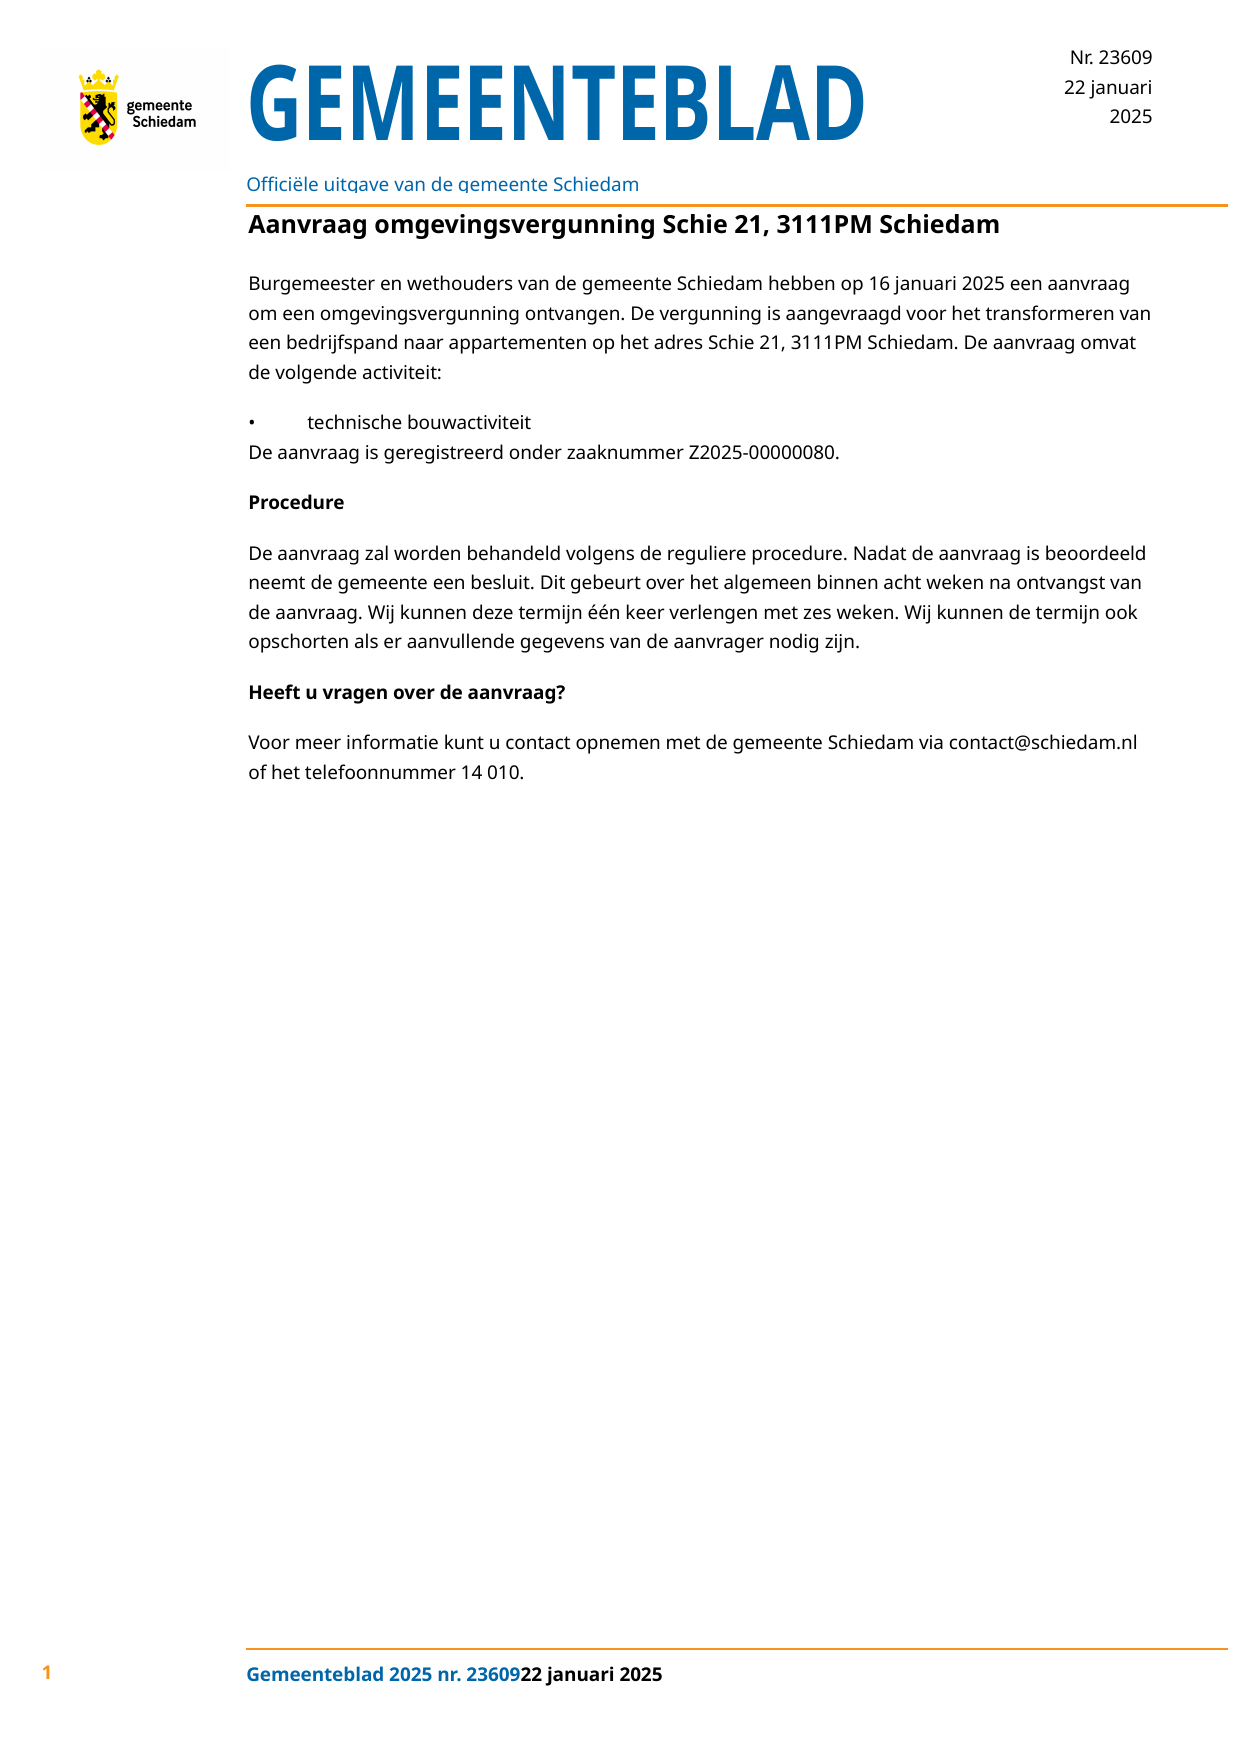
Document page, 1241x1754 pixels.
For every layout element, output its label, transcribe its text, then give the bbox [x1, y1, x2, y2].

text Heeft u vragen over de aanvraag? [248, 679, 1152, 705]
text Procedure [248, 489, 1152, 515]
text De aanvraag is geregistreerd onder zaaknummer Z2025-00000080. [248, 439, 1152, 465]
text Aanvraag omgevingsvergunning Schie 21, 3111PM Schiedam [248, 207, 1152, 241]
list technische bouwactiviteit [248, 409, 1152, 435]
text Voor meer informatie kunt u contact opnemen met de gemeente Schiedam via contact@schiedam.nl of het telefoonnummer 14 010. [248, 729, 1152, 785]
text Burgemeester en wethouders van de gemeente Schiedam hebben op 16 januari 2025 een aanvraag om een omgevingsvergunning ontvangen. De vergunning is aangevraagd voor het transformeren van een bedrijfspand naar appartementen op het adres Schie 21, 3111PM Schiedam. De aanvraag omvat de volgende activiteit: [248, 270, 1152, 385]
picture [41, 47, 231, 172]
text De aanvraag zal worden behandeld volgens de reguliere procedure. Nadat de aanvraag is beoordeeld neemt de gemeente een besluit. Dit gebeurt over het algemeen binnen acht weken na ontvangst van de aanvraag. Wij kunnen deze termijn één keer verlengen met zes weken. Wij kunnen de termijn ook opschorten als er aanvullende gegevens van de aanvrager nodig zijn. [248, 540, 1152, 654]
